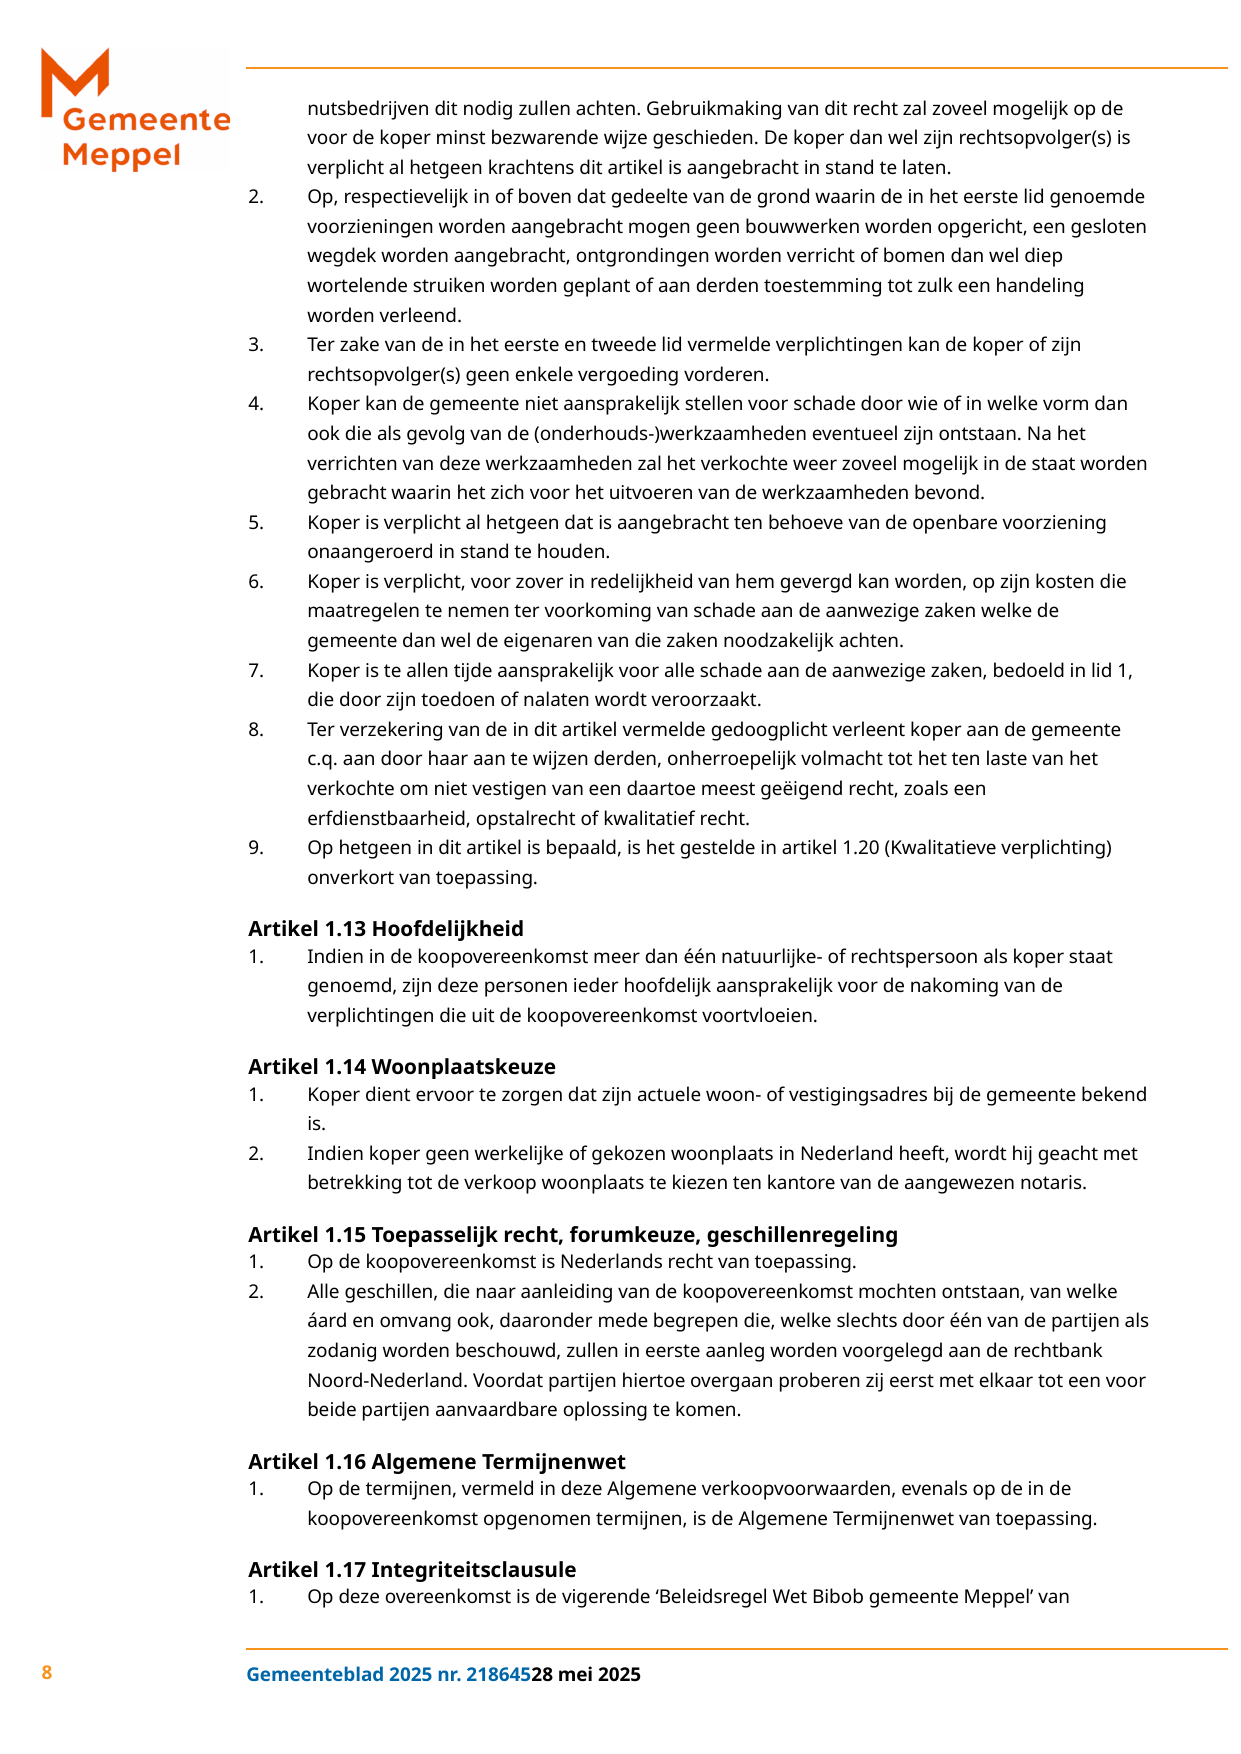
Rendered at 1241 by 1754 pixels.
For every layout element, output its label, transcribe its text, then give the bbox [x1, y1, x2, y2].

list Koper is verplicht, voor zover in redelijkheid van hem gevergd kan worden, op zijn kosten die maatregelen te nemen ter voorkoming van schade aan de aanwezige zaken welke de gemeente dan wel de eigenaren van die zaken noodzakelijk achten. [248, 568, 1152, 653]
text Artikel 1.16 Algemene Termijnenwet [248, 1447, 1152, 1475]
list Indien koper geen werkelijke of gekozen woonplaats in Nederland heeft, wordt hij geacht met betrekking tot de verkoop woonplaats te kiezen ten kantore van de aangewezen notaris. [248, 1140, 1152, 1195]
text Artikel 1.15 Toepasselijk recht, forumkeuze, geschillenregeling [248, 1220, 1152, 1248]
text Artikel 1.13 Hoofdelijkheid [248, 914, 1152, 943]
list Ter zake van de in het eerste en tweede lid vermelde verplichtingen kan de koper of zijn rechtsopvolger(s) geen enkele vergoeding vorderen. [248, 331, 1152, 387]
list Op hetgeen in dit artikel is bepaald, is het gestelde in artikel 1.20 (Kwalitatieve verplichting) onverkort van toepassing. [248, 834, 1152, 890]
picture [41, 47, 231, 172]
list Op, respectievelijk in of boven dat gedeelte van de grond waarin de in het eerste lid genoemde voorzieningen worden aangebracht mogen geen bouwwerken worden opgericht, een gesloten wegdek worden aangebracht, ontgrondingen worden verricht of bomen dan wel diep wortelende struiken worden geplant of aan derden toestemming tot zulk een handeling worden verleend. [248, 183, 1152, 328]
list Koper is te allen tijde aansprakelijk voor alle schade aan de aanwezige zaken, bedoeld in lid 1, die door zijn toedoen of nalaten wordt veroorzaakt. [248, 657, 1152, 712]
list Koper is verplicht al hetgeen dat is aangebracht ten behoeve van de openbare voorziening onaangeroerd in stand te houden. [248, 509, 1152, 564]
list Op de koopovereenkomst is Nederlands recht van toepassing. [248, 1248, 1152, 1274]
list Koper kan de gemeente niet aansprakelijk stellen voor schade door wie of in welke vorm dan ook die als gevolg van de (onderhouds-)werkzaamheden eventueel zijn ontstaan. Na het verrichten van deze werkzaamheden zal het verkochte weer zoveel mogelijk in de staat worden gebracht waarin het zich voor het uitvoeren van de werkzaamheden bevond. [248, 391, 1152, 505]
text Artikel 1.14 Woonplaatskeuze [248, 1052, 1152, 1081]
list Alle geschillen, die naar aanleiding van de koopovereenkomst mochten ontstaan, van welke áard en omvang ook, daaronder mede begrepen die, welke slechts door één van de partijen als zodanig worden beschouwd, zullen in eerste aanleg worden voorgelegd aan de rechtbank Noord-Nederland. Voordat partijen hiertoe overgaan proberen zij eerst met elkaar tot een voor beide partijen aanvaardbare oplossing te komen. [248, 1278, 1152, 1422]
list Op deze overeenkomst is de vigerende ‘Beleidsregel Wet Bibob gemeente Meppel’ van [248, 1584, 1152, 1609]
list Indien in de koopovereenkomst meer dan één natuurlijke- of rechtspersoon als koper staat genoemd, zijn deze personen ieder hoofdelijk aansprakelijk voor de nakoming van de verplichtingen die uit de koopovereenkomst voortvloeien. [248, 943, 1152, 1028]
list Koper dient ervoor te zorgen dat zijn actuele woon- of vestigingsadres bij de gemeente bekend is. [248, 1081, 1152, 1136]
list nutsbedrijven dit nodig zullen achten. Gebruikmaking van dit recht zal zoveel mogelijk op de voor de koper minst bezwarende wijze geschieden. De koper dan wel zijn rechtsopvolger(s) is verplicht al hetgeen krachtens dit artikel is aangebracht in stand te laten. [248, 95, 1152, 180]
list Ter verzekering van de in dit artikel vermelde gedoogplicht verleent koper aan de gemeente c.q. aan door haar aan te wijzen derden, onherroepelijk volmacht tot het ten laste van het verkochte om niet vestigen van een daartoe meest geëigend recht, zoals een erfdienstbaarheid, opstalrecht of kwalitatief recht. [248, 716, 1152, 831]
text Artikel 1.17 Integriteitsclausule [248, 1555, 1152, 1584]
list Op de termijnen, vermeld in deze Algemene verkoopvoorwaarden, evenals op de in de koopovereenkomst opgenomen termijnen, is de Algemene Termijnenwet van toepassing. [248, 1475, 1152, 1531]
